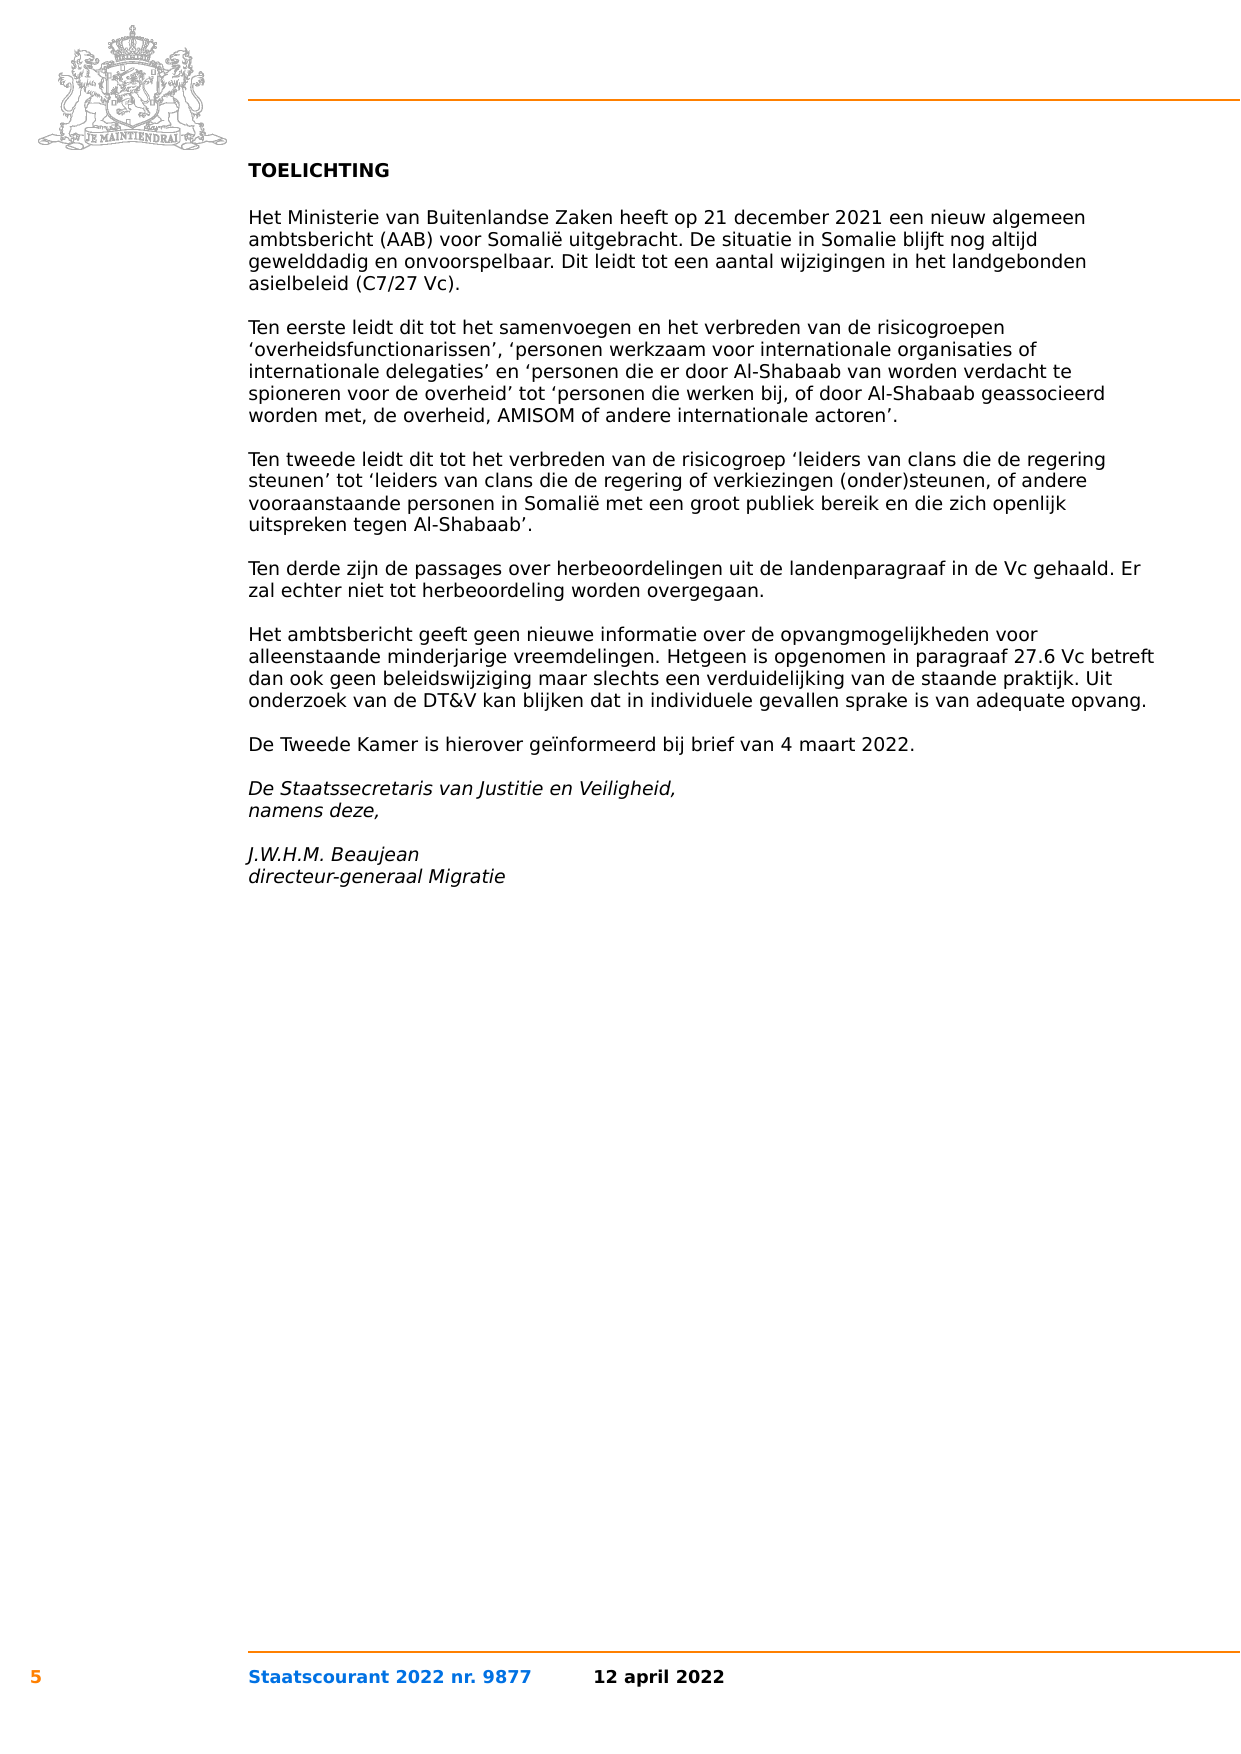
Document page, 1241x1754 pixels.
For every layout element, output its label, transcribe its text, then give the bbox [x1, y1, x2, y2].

text Ten derde zijn de passages over herbeoordelingen uit de landenparagraaf in de Vc gehaald. Er zal echter niet tot herbeoordeling worden overgegaan. [248, 558, 1163, 602]
text De Staatssecretaris van Justitie en Veiligheid, namens deze, J.W.H.M. Beaujean directeur-generaal Migratie [248, 778, 1163, 888]
picture [38, 25, 227, 150]
text De Tweede Kamer is hierover geïnformeerd bij brief van 4 maart 2022. [248, 734, 1163, 756]
text Het Ministerie van Buitenlandse Zaken heeft op 21 december 2021 een nieuw algemeen ambtsbericht (AAB) voor Somalië uitgebracht. De situatie in Somalie blijft nog altijd gewelddadig en onvoorspelbaar. Dit leidt tot een aantal wijzigingen in het landgebonden asielbeleid (C7/27 Vc). [248, 207, 1163, 295]
subtitle TOELICHTING [248, 160, 1163, 182]
text Ten tweede leidt dit tot het verbreden van de risicogroep ‘leiders van clans die de regering steunen’ tot ‘leiders van clans die de regering of verkiezingen (onder)steunen, of andere vooraanstaande personen in Somalië met een groot publiek bereik en die zich openlijk uitspreken tegen Al-Shabaab’. [248, 448, 1163, 536]
text Het ambtsbericht geeft geen nieuwe informatie over de opvangmogelijkheden voor alleenstaande minderjarige vreemdelingen. Hetgeen is opgenomen in paragraaf 27.6 Vc betreft dan ook geen beleidswijziging maar slechts een verduidelijking van de staande praktijk. Uit onderzoek van de DT&V kan blijken dat in individuele gevallen sprake is van adequate opvang. [248, 624, 1163, 712]
text Ten eerste leidt dit tot het samenvoegen en het verbreden van de risicogroepen ‘overheidsfunctionarissen’, ‘personen werkzaam voor internationale organisaties of internationale delegaties’ en ‘personen die er door Al-Shabaab van worden verdacht te spioneren voor de overheid’ tot ‘personen die werken bij, of door Al-Shabaab geassocieerd worden met, de overheid, AMISOM of andere internationale actoren’. [248, 317, 1163, 427]
